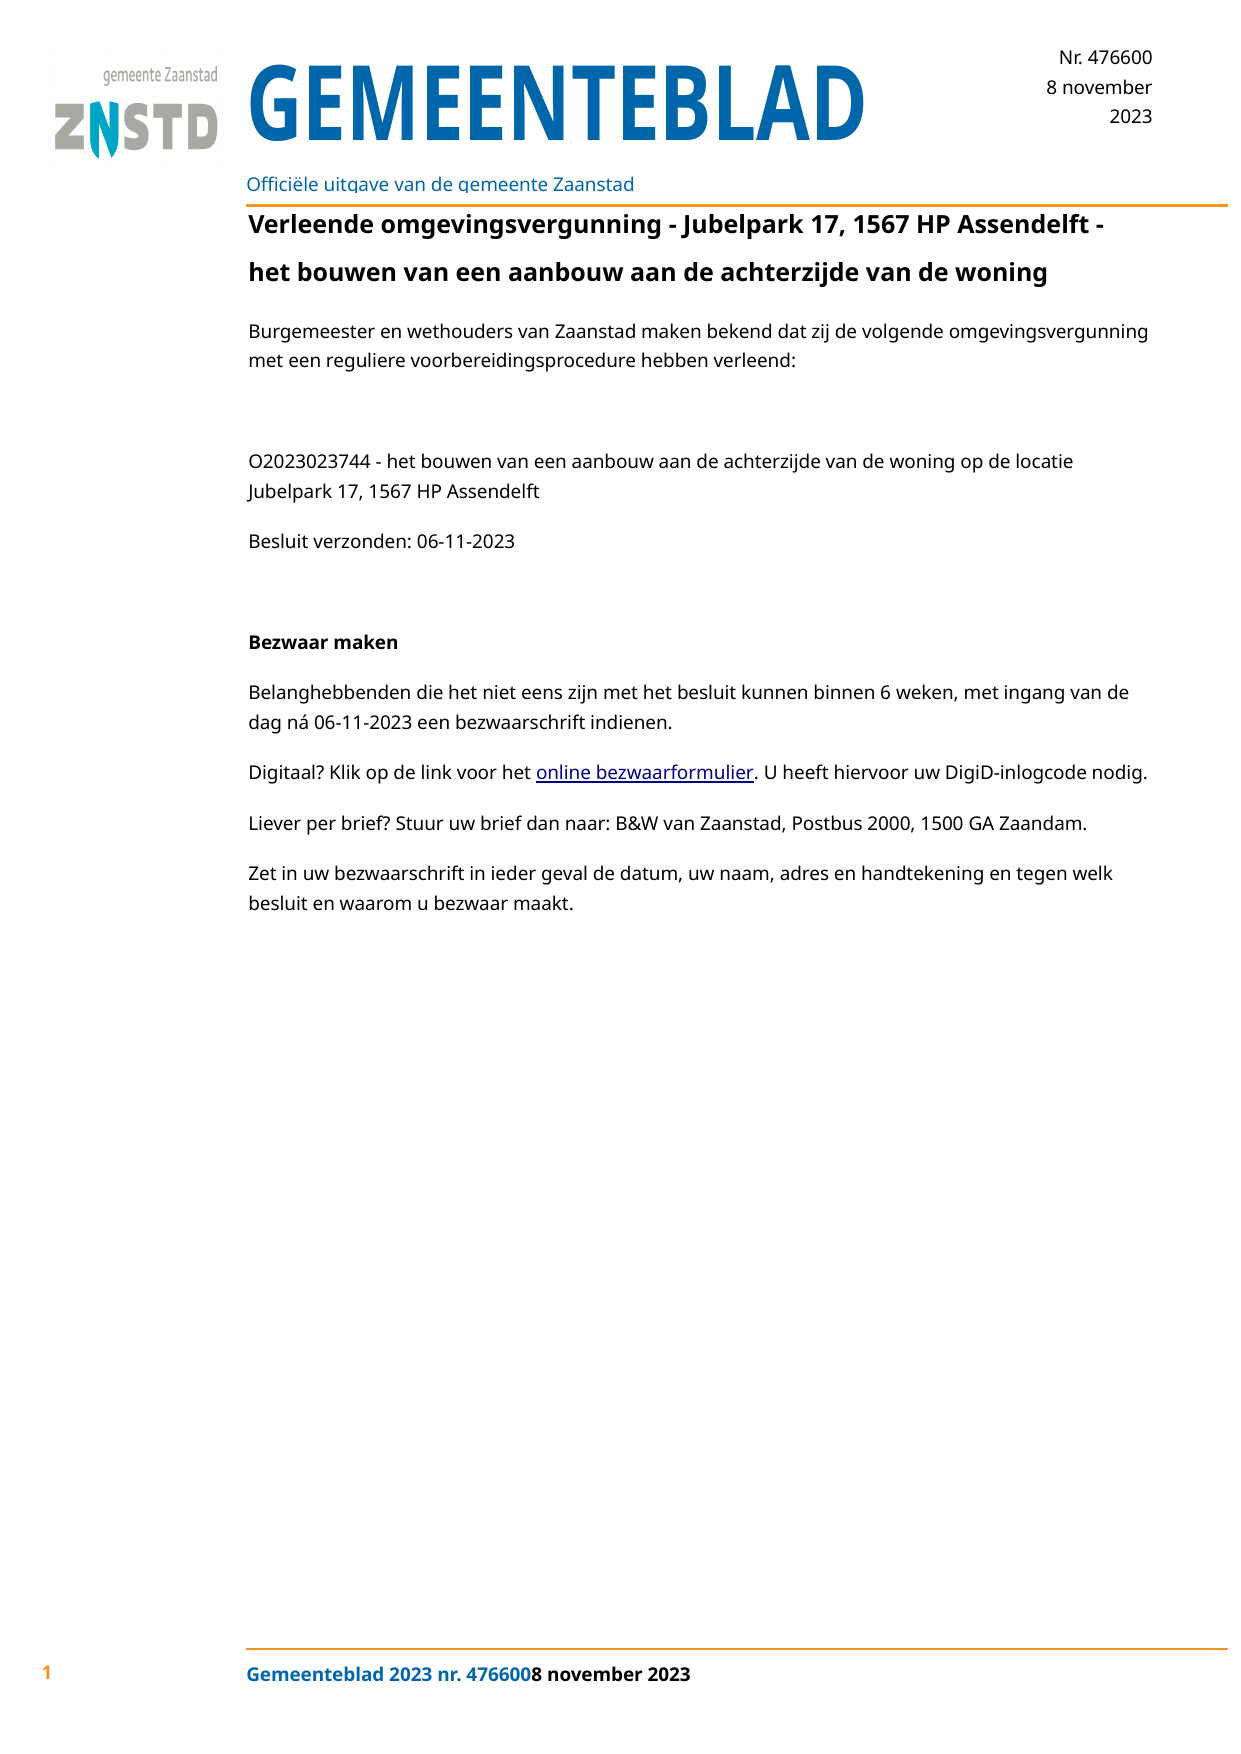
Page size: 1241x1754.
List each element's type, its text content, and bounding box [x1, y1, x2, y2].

text O2023023744 - het bouwen van een aanbouw aan de achterzijde van de woning op de locatie Jubelpark 17, 1567 HP Assendelft [248, 448, 1152, 504]
text Digitaal? Klik op de link voor het online bezwaarformulier. U heeft hiervoor uw DigiD-inlogcode nodig. [248, 759, 1152, 785]
text Burgemeester en wethouders van Zaanstad maken bekend dat zij de volgende omgevingsvergunning met een reguliere voorbereidingsprocedure hebben verleend: [248, 318, 1152, 373]
text Liever per brief? Stuur uw brief dan naar: B&W van Zaanstad, Postbus 2000, 1500 GA Zaandam. [248, 810, 1152, 836]
text Bezwaar maken [248, 629, 1152, 655]
text Zet in uw bezwaarschrift in ieder geval de datum, uw naam, adres en handtekening en tegen welk besluit en waarom u bezwaar maakt. [248, 860, 1152, 916]
text Besluit verzonden: 06-11-2023 [248, 528, 1152, 554]
picture [41, 47, 231, 172]
text Belanghebbenden die het niet eens zijn met het besluit kunnen binnen 6 weken, met ingang van de dag ná 06-11-2023 een bezwaarschrift indienen. [248, 679, 1152, 735]
text Verleende omgevingsvergunning - Jubelpark 17, 1567 HP Assendelft - het bouwen van een aanbouw aan de achterzijde van de woning [248, 207, 1152, 288]
